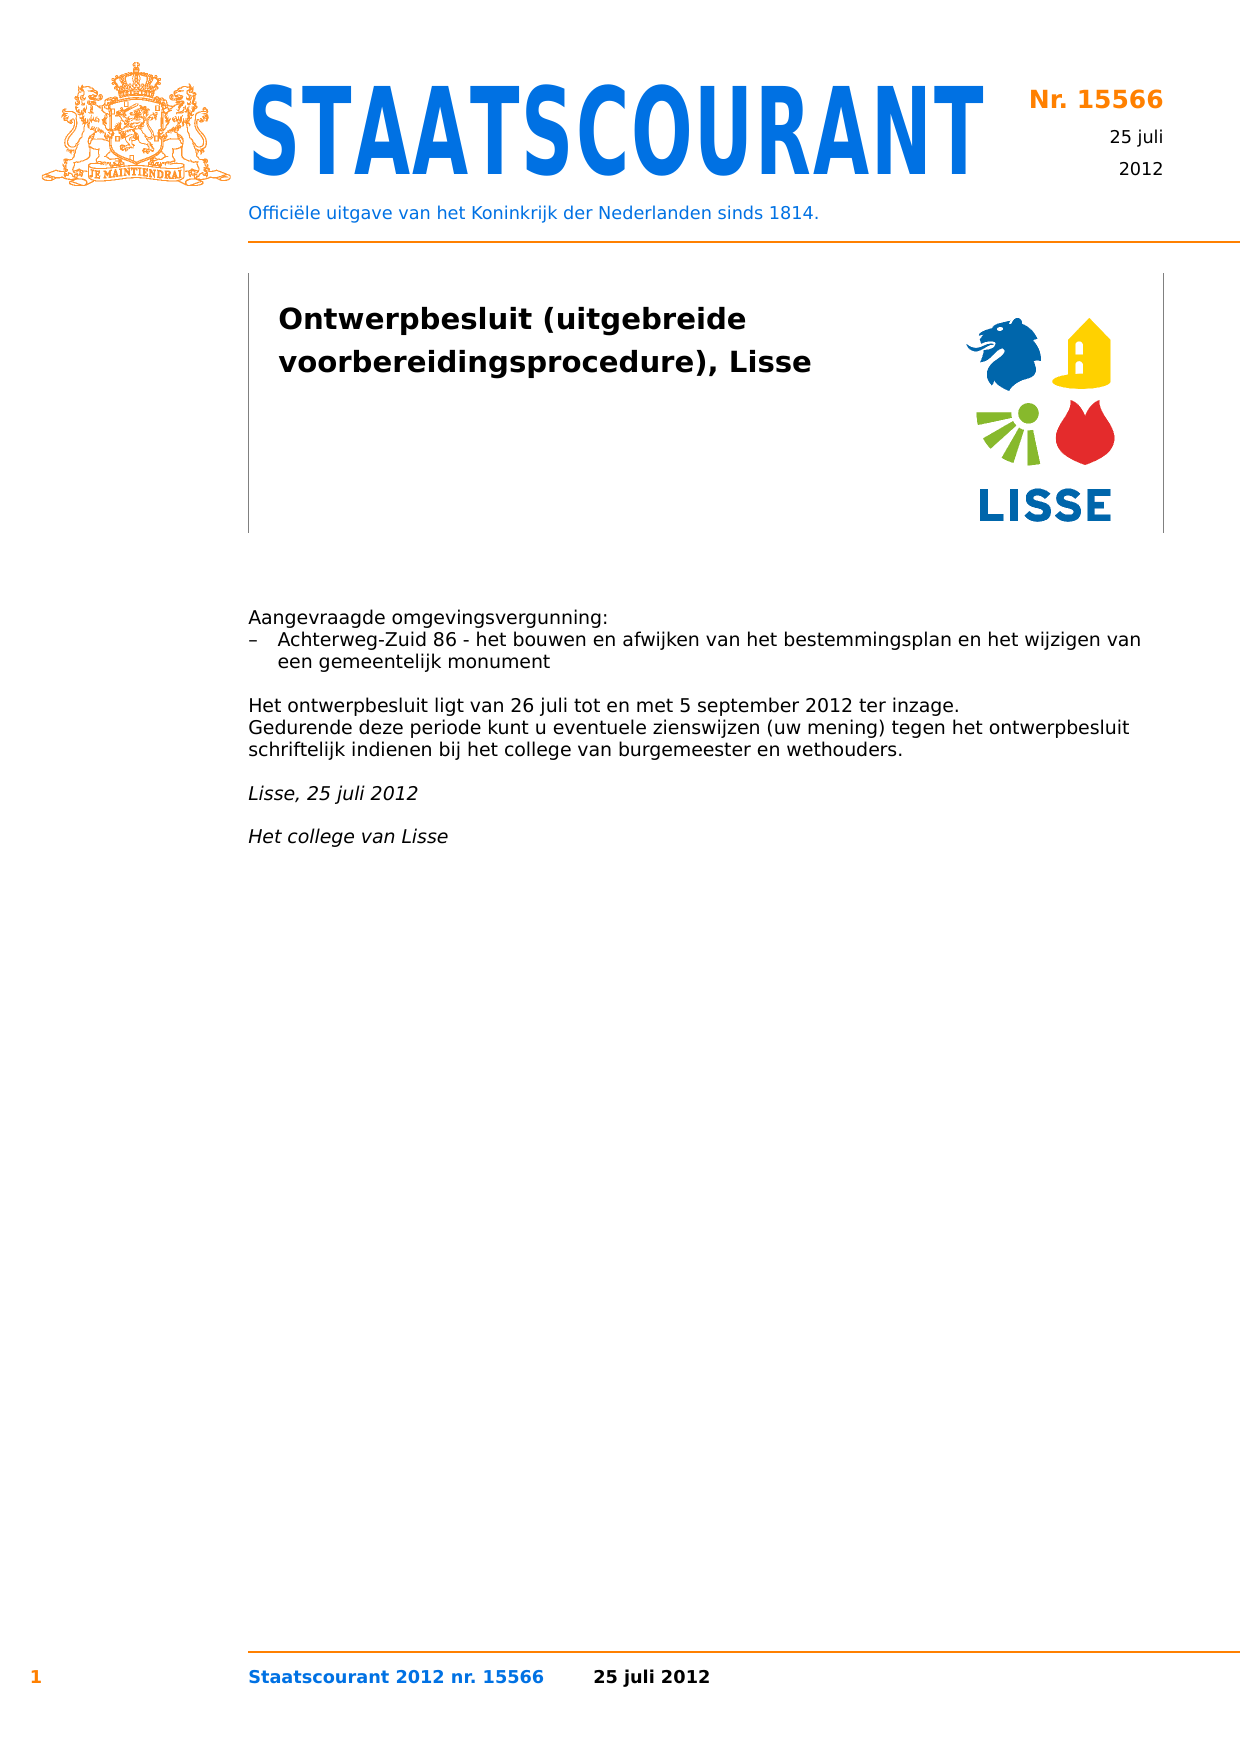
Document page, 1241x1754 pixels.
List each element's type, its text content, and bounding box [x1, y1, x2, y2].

table_cell 2012 [998, 153, 1240, 203]
text Het college van Lisse [248, 826, 1163, 848]
table_cell Officiële uitgave van het Koninkrijk der Nederlanden sinds 1814. [248, 203, 1240, 241]
picture [41, 62, 231, 186]
text Het ontwerpbesluit ligt van 26 juli tot en met 5 september 2012 ter inzage. [248, 695, 1163, 717]
text Gedurende deze periode kunt u eventuele zienswijzen (uw mening) tegen het ontwerpbesluit schriftelijk indienen bij het college van burgemeester en wethouders. [248, 717, 1163, 761]
text Aangevraagde omgevingsvergunning: [248, 607, 1163, 629]
table_header STAATSCOURANT [248, 62, 998, 203]
table_header Nr. 15566 [998, 62, 1240, 121]
subtitle Ontwerpbesluit (uitgebreide voorbereidingsprocedure), Lisse [249, 273, 1163, 533]
text Lisse, 25 juli 2012 [248, 782, 1163, 804]
table_header [25, 62, 248, 241]
picture [956, 302, 1134, 533]
text – Achterweg-Zuid 86 - het bouwen en afwijken van het bestemmingsplan en het wijzigen van een gemeentelijk monument [248, 629, 1163, 673]
table_cell 25 juli [998, 121, 1240, 153]
